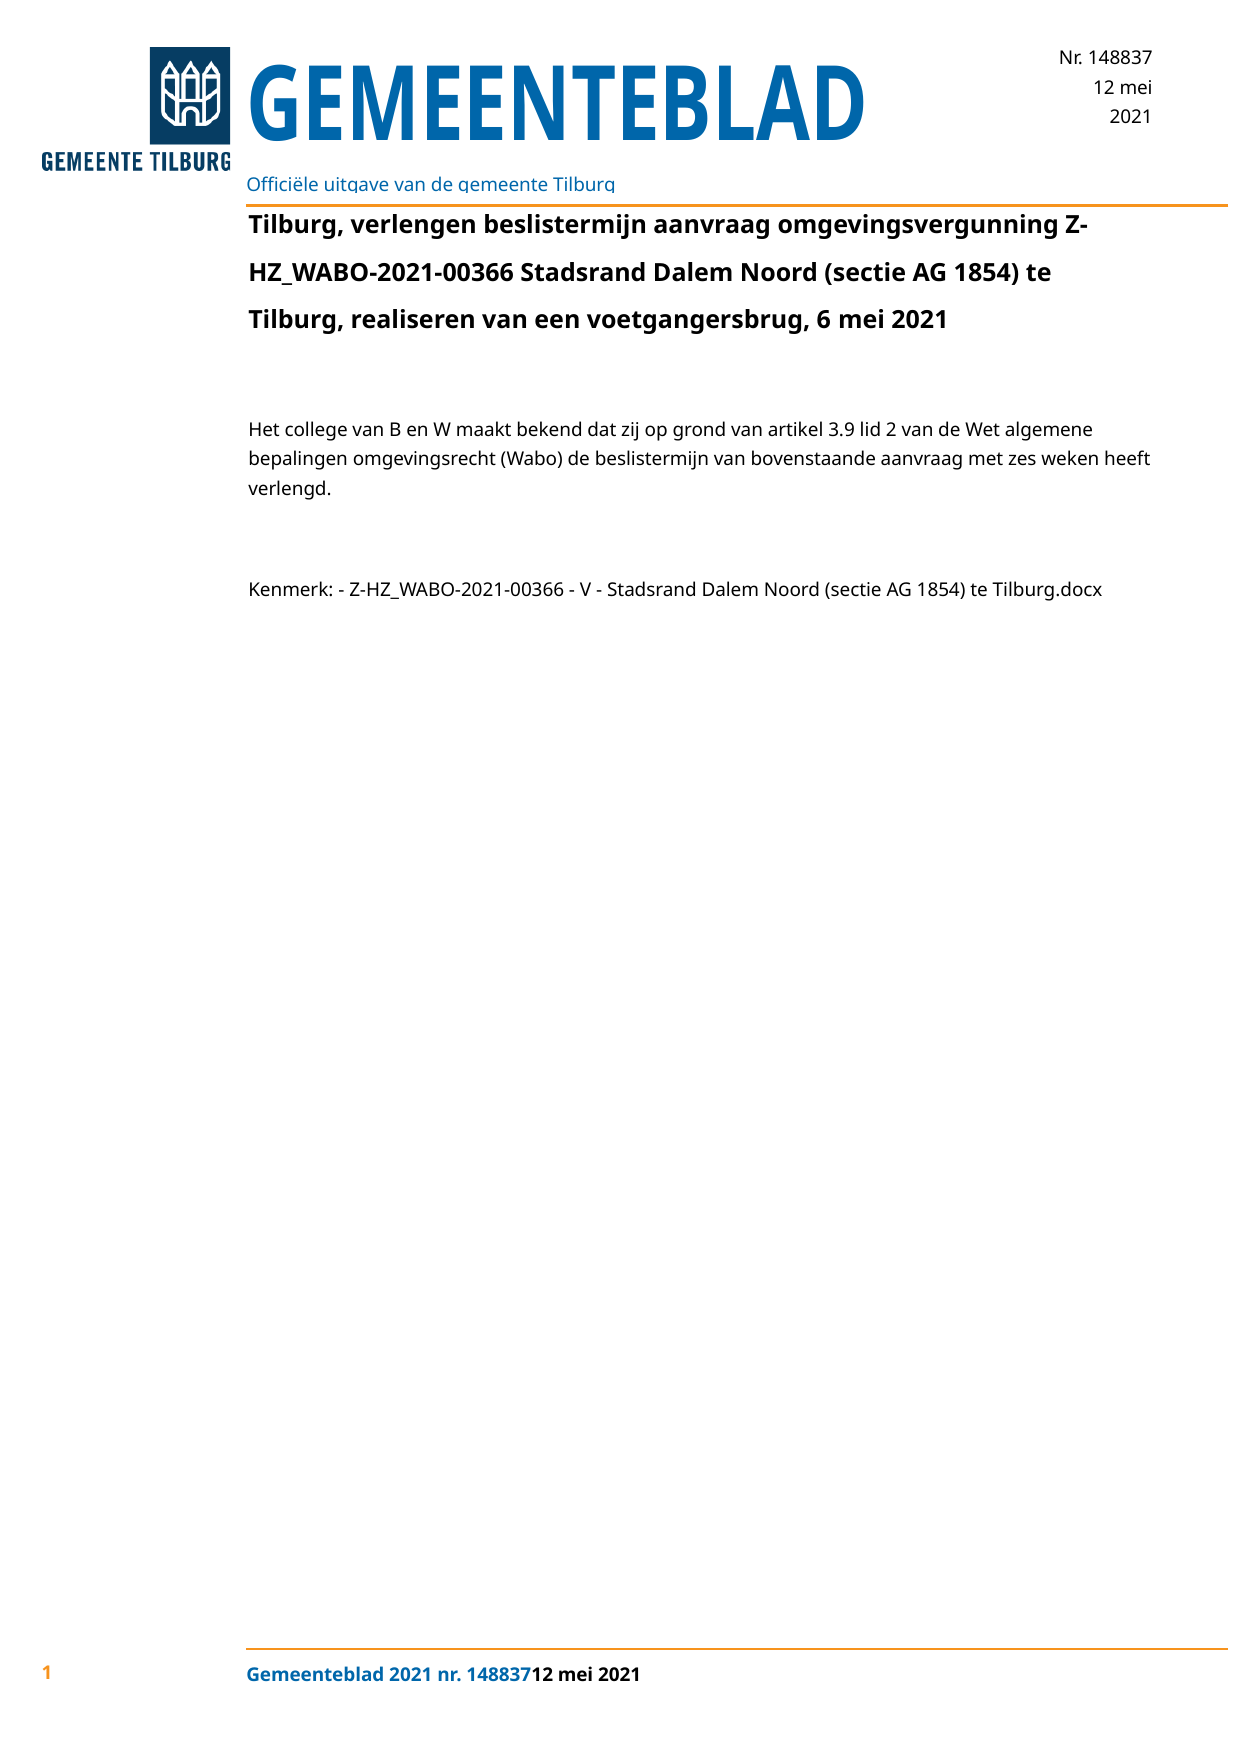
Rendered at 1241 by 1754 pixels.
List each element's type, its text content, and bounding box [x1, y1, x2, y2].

text Kenmerk: - Z-HZ_WABO-2021-00366 - V - Stadsrand Dalem Noord (sectie AG 1854) te Tilburg.docx [248, 576, 1152, 602]
text Het college van B en W maakt bekend dat zij op grond van artikel 3.9 lid 2 van de Wet algemene bepalingen omgevingsrecht (Wabo) de beslistermijn van bovenstaande aanvraag met zes weken heeft verlengd. [248, 416, 1152, 501]
picture [41, 47, 231, 172]
text Tilburg, verlengen beslistermijn aanvraag omgevingsvergunning Z-HZ_WABO-2021-00366 Stadsrand Dalem Noord (sectie AG 1854) te Tilburg, realiseren van een voetgangersbrug, 6 mei 2021 [248, 207, 1152, 336]
